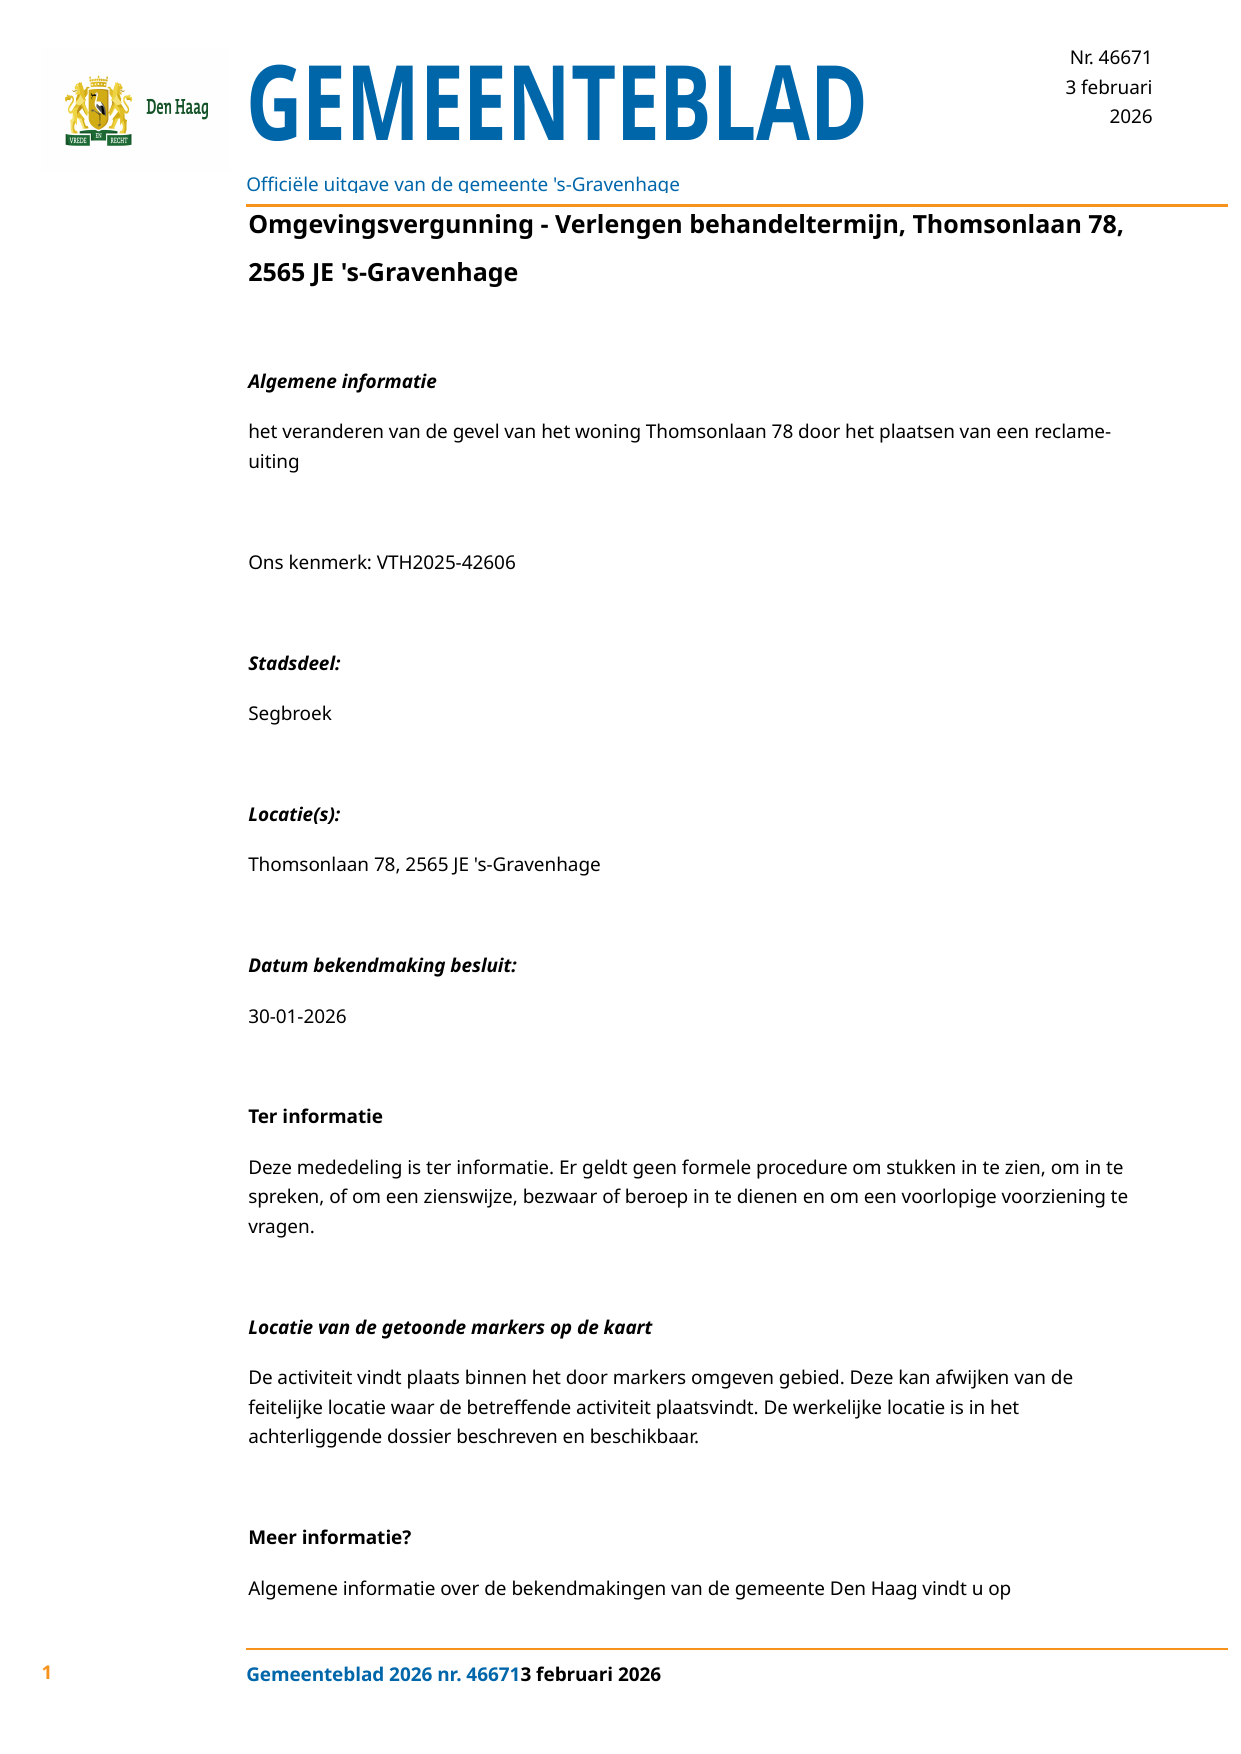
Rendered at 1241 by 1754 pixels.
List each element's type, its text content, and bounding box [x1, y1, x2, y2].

text Meer informatie? [248, 1524, 1152, 1550]
text Omgevingsvergunning - Verlengen behandeltermijn, Thomsonlaan 78, 2565 JE 's-Gravenhage [248, 207, 1152, 288]
text Algemene informatie over de bekendmakingen van de gemeente Den Haag vindt u op [248, 1575, 1152, 1601]
text Ter informatie [248, 1104, 1152, 1129]
text Thomsonlaan 78, 2565 JE 's-Gravenhage [248, 852, 1152, 877]
text Locatie(s): [248, 801, 1152, 827]
text Datum bekendmaking besluit: [248, 952, 1152, 978]
text 30-01-2026 [248, 1003, 1152, 1029]
picture [41, 47, 231, 172]
text Stadsdeel: [248, 650, 1152, 676]
text Algemene informatie [248, 368, 1152, 394]
text Locatie van de getoonde markers op de kaart [248, 1314, 1152, 1340]
text het veranderen van de gevel van het woning Thomsonlaan 78 door het plaatsen van een reclame-uiting [248, 419, 1152, 474]
text Deze mededeling is ter informatie. Er geldt geen formele procedure om stukken in te zien, om in te spreken, of om een zienswijze, bezwaar of beroep in te dienen en om een voorlopige voorziening te vragen. [248, 1154, 1152, 1239]
text De activiteit vindt plaats binnen het door markers omgeven gebied. Deze kan afwijken van de feitelijke locatie waar de betreffende activiteit plaatsvindt. De werkelijke locatie is in het achterliggende dossier beschreven en beschikbaar. [248, 1364, 1152, 1449]
text Segbroek [248, 700, 1152, 726]
text Ons kenmerk: VTH2025-42606 [248, 549, 1152, 575]
